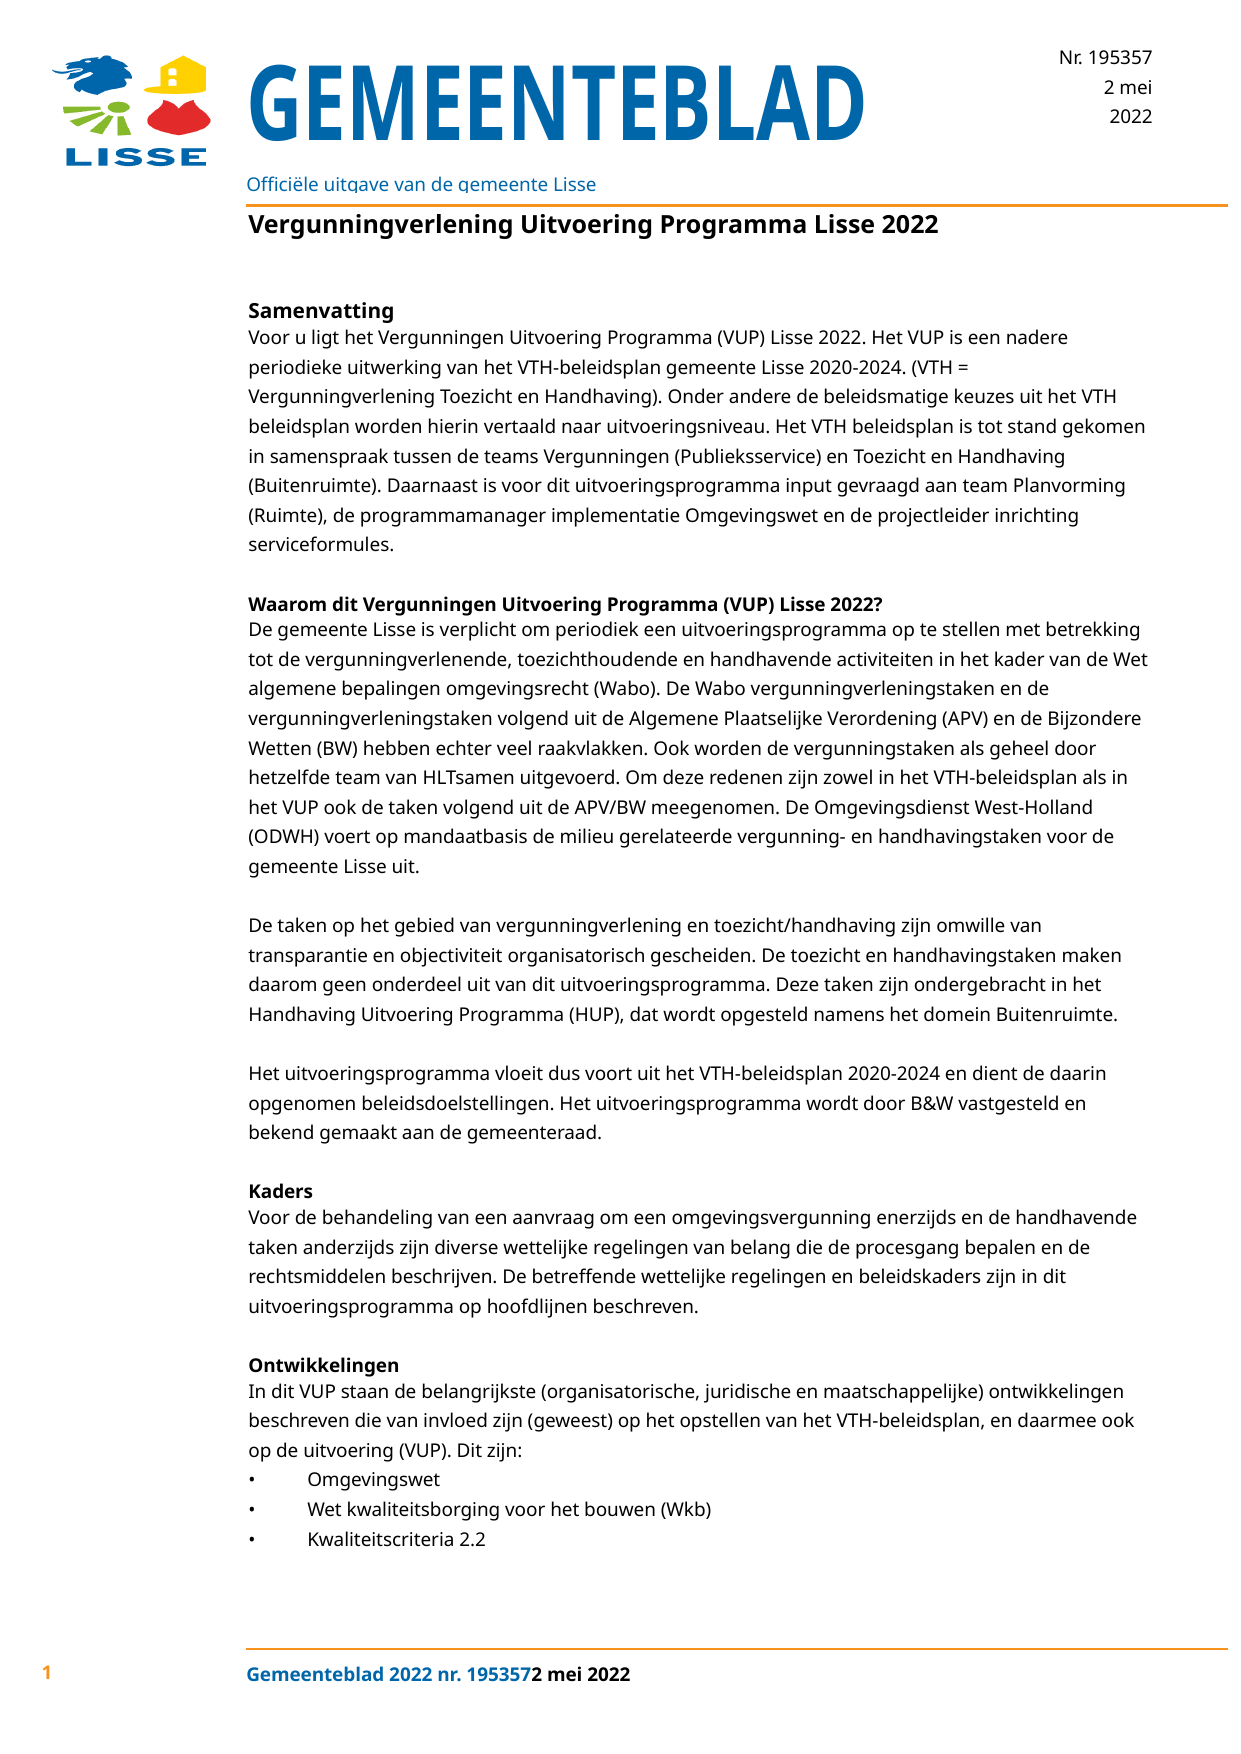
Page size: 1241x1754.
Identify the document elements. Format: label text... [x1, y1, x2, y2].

text In dit VUP staan de belangrijkste (organisatorische, juridische en maatschappelijke) ontwikkelingen beschreven die van invloed zijn (geweest) op het opstellen van het VTH-beleidsplan, en daarmee ook op de uitvoering (VUP). Dit zijn: [248, 1378, 1152, 1463]
picture [41, 47, 231, 172]
text Ontwikkelingen [248, 1352, 1152, 1378]
list Omgevingswet [248, 1467, 1152, 1492]
text Samenvatting [248, 296, 1152, 324]
text Voor de behandeling van een aanvraag om een omgevingsvergunning enerzijds en de handhavende taken anderzijds zijn diverse wettelijke regelingen van belang die de procesgang bepalen en de rechtsmiddelen beschrijven. De betreffende wettelijke regelingen en beleidskaders zijn in dit uitvoeringsprogramma op hoofdlijnen beschreven. [248, 1204, 1152, 1319]
text De taken op het gebied van vergunningverlening en toezicht/handhaving zijn omwille van transparantie en objectiviteit organisatorisch gescheiden. De toezicht en handhavingstaken maken daarom geen onderdeel uit van dit uitvoeringsprogramma. Deze taken zijn ondergebracht in het Handhaving Uitvoering Programma (HUP), dat wordt opgesteld namens het domein Buitenruimte. [248, 912, 1152, 1027]
text De gemeente Lisse is verplicht om periodiek een uitvoeringsprogramma op te stellen met betrekking tot de vergunningverlenende, toezichthoudende en handhavende activiteiten in het kader van de Wet algemene bepalingen omgevingsrecht (Wabo). De Wabo vergunningverleningstaken en de vergunningverleningstaken volgend uit de Algemene Plaatselijke Verordening (APV) en de Bijzondere Wetten (BW) hebben echter veel raakvlakken. Ook worden de vergunningstaken als geheel door hetzelfde team van HLTsamen uitgevoerd. Om deze redenen zijn zowel in het VTH-beleidsplan als in het VUP ook de taken volgend uit de APV/BW meegenomen. De Omgevingsdienst West-Holland (ODWH) voert op mandaatbasis de milieu gerelateerde vergunning- en handhavingstaken voor de gemeente Lisse uit. [248, 616, 1152, 879]
text Kaders [248, 1178, 1152, 1204]
text Voor u ligt het Vergunningen Uitvoering Programma (VUP) Lisse 2022. Het VUP is een nadere periodieke uitwerking van het VTH-beleidsplan gemeente Lisse 2020-2024. (VTH = Vergunningverlening Toezicht en Handhaving). Onder andere de beleidsmatige keuzes uit het VTH beleidsplan worden hierin vertaald naar uitvoeringsniveau. Het VTH beleidsplan is tot stand gekomen in samenspraak tussen de teams Vergunningen (Publieksservice) en Toezicht en Handhaving (Buitenruimte). Daarnaast is voor dit uitvoeringsprogramma input gevraagd aan team Planvorming (Ruimte), de programmamanager implementatie Omgevingswet en de projectleider inrichting serviceformules. [248, 324, 1152, 557]
text Vergunningverlening Uitvoering Programma Lisse 2022 [248, 207, 1152, 241]
list Kwaliteitscriteria 2.2 [248, 1526, 1152, 1552]
text Het uitvoeringsprogramma vloeit dus voort uit het VTH-beleidsplan 2020-2024 en dient de daarin opgenomen beleidsdoelstellingen. Het uitvoeringsprogramma wordt door B&W vastgesteld en bekend gemaakt aan de gemeenteraad. [248, 1060, 1152, 1145]
text Waarom dit Vergunningen Uitvoering Programma (VUP) Lisse 2022? [248, 591, 1152, 616]
list Wet kwaliteitsborging voor het bouwen (Wkb) [248, 1496, 1152, 1522]
